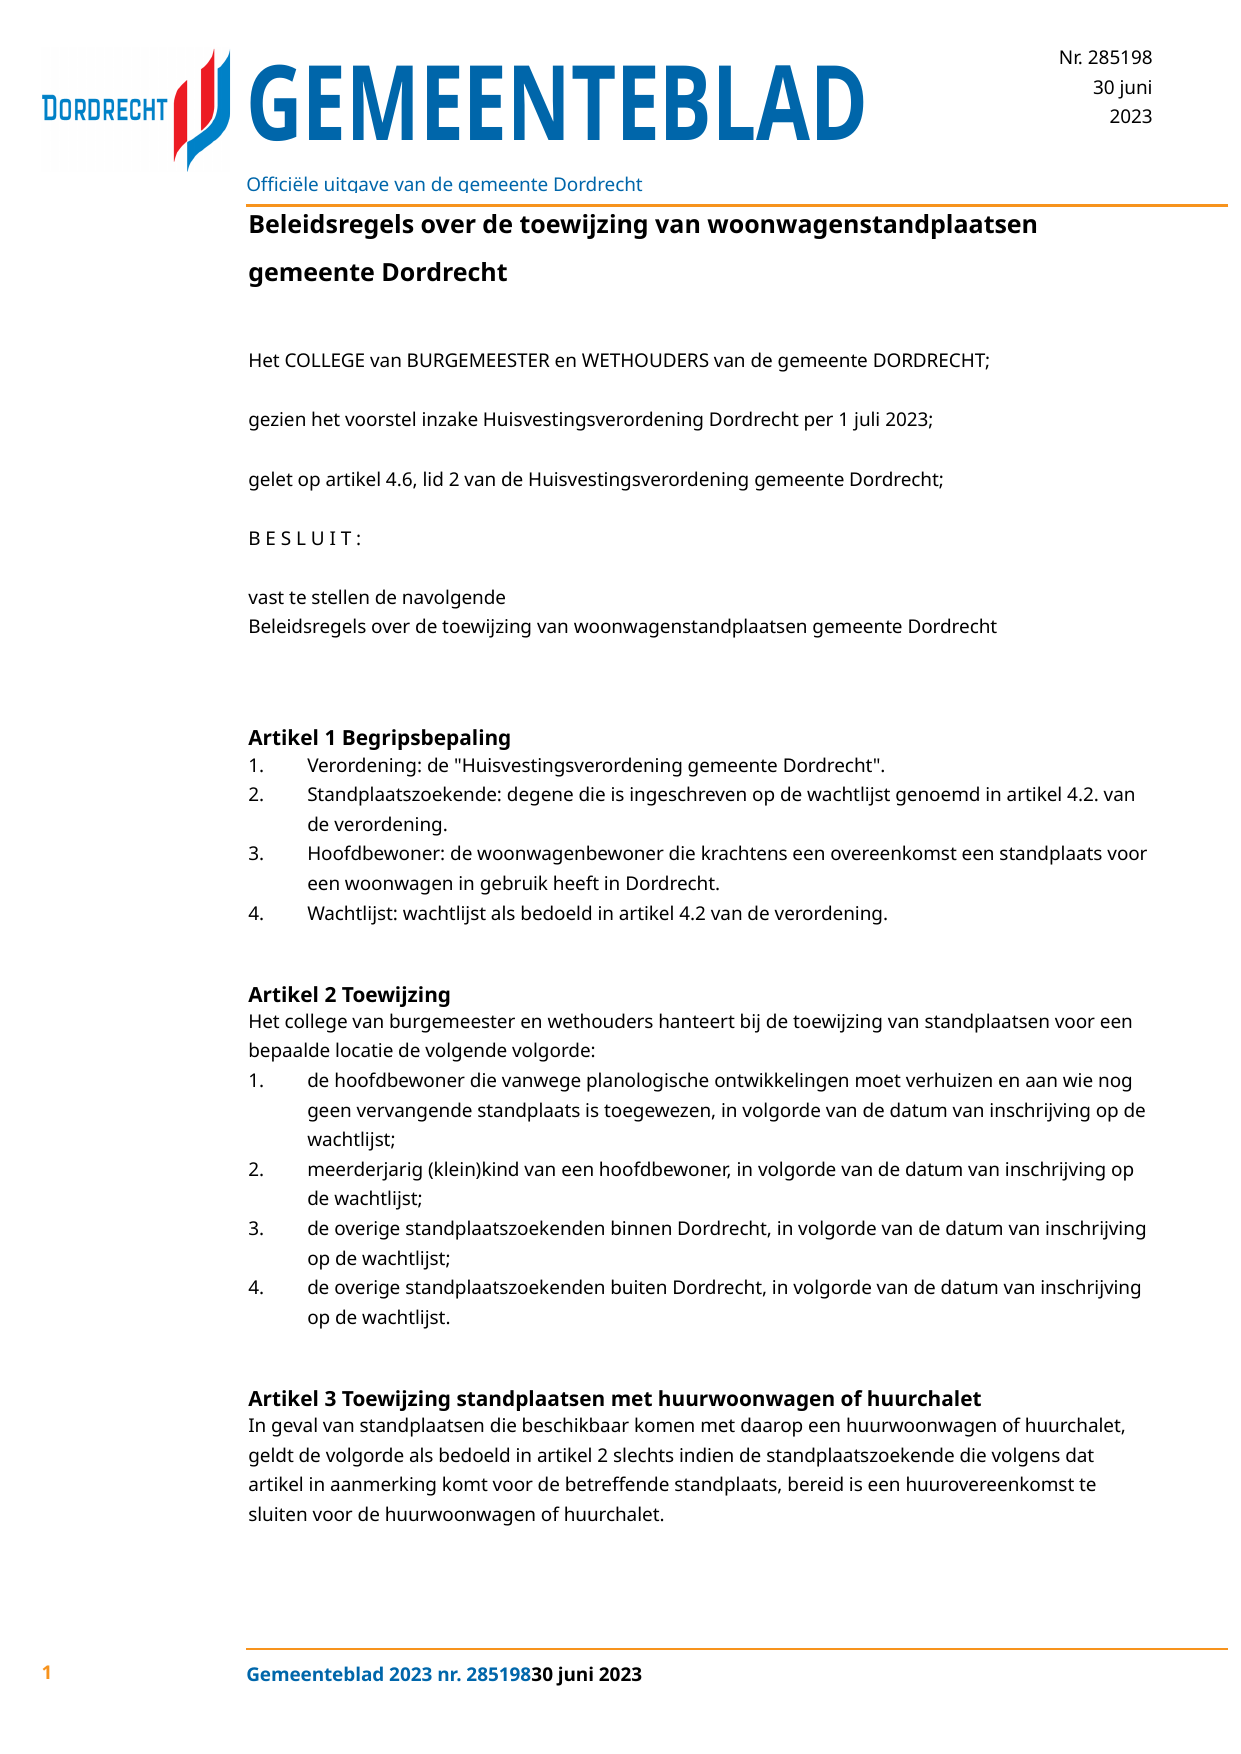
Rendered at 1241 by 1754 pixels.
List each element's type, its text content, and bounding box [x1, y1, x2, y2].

list de overige standplaatszoekenden binnen Dordrecht, in volgorde van de datum van inschrijving op de wachtlijst; [248, 1215, 1152, 1271]
text Artikel 1 Begripsbepaling [248, 723, 1152, 752]
text Artikel 2 Toewijzing [248, 980, 1152, 1008]
list Wachtlijst: wachtlijst als bedoeld in artikel 4.2 van de verordening. [248, 900, 1152, 925]
text Beleidsregels over de toewijzing van woonwagenstandplaatsen gemeente Dordrecht [248, 207, 1152, 288]
picture [41, 47, 231, 172]
list Standplaatszoekende: degene die is ingeschreven op de wachtlijst genoemd in artikel 4.2. van de verordening. [248, 781, 1152, 837]
text gezien het voorstel inzake Huisvestingsverordening Dordrecht per 1 juli 2023; [248, 407, 1152, 432]
list de overige standplaatszoekenden buiten Dordrecht, in volgorde van de datum van inschrijving op de wachtlijst. [248, 1274, 1152, 1330]
list Hoofdbewoner: de woonwagenbewoner die krachtens een overeenkomst een standplaats voor een woonwagen in gebruik heeft in Dordrecht. [248, 841, 1152, 896]
text B E S L U I T : [248, 525, 1152, 551]
text Beleidsregels over de toewijzing van woonwagenstandplaatsen gemeente Dordrecht [248, 614, 1152, 639]
text vast te stellen de navolgende [248, 584, 1152, 610]
text In geval van standplaatsen die beschikbaar komen met daarop een huurwoonwagen of huurchalet, geldt de volgorde als bedoeld in artikel 2 slechts indien de standplaatszoekende die volgens dat artikel in aanmerking komt voor de betreffende standplaats, bereid is een huurovereenkomst te sluiten voor de huurwoonwagen of huurchalet. [248, 1412, 1152, 1527]
text Het COLLEGE van BURGEMEESTER en WETHOUDERS van de gemeente DORDRECHT; [248, 347, 1152, 373]
list de hoofdbewoner die vanwege planologische ontwikkelingen moet verhuizen en aan wie nog geen vervangende standplaats is toegewezen, in volgorde van de datum van inschrijving op de wachtlijst; [248, 1067, 1152, 1152]
text gelet op artikel 4.6, lid 2 van de Huisvestingsverordening gemeente Dordrecht; [248, 466, 1152, 492]
text Het college van burgemeester en wethouders hanteert bij de toewijzing van standplaatsen voor een bepaalde locatie de volgende volgorde: [248, 1008, 1152, 1063]
list Verordening: de "Huisvestingsverordening gemeente Dordrecht". [248, 752, 1152, 777]
list meerderjarig (klein)kind van een hoofdbewoner, in volgorde van de datum van inschrijving op de wachtlijst; [248, 1156, 1152, 1211]
text Artikel 3 Toewijzing standplaatsen met huurwoonwagen of huurchalet [248, 1384, 1152, 1412]
